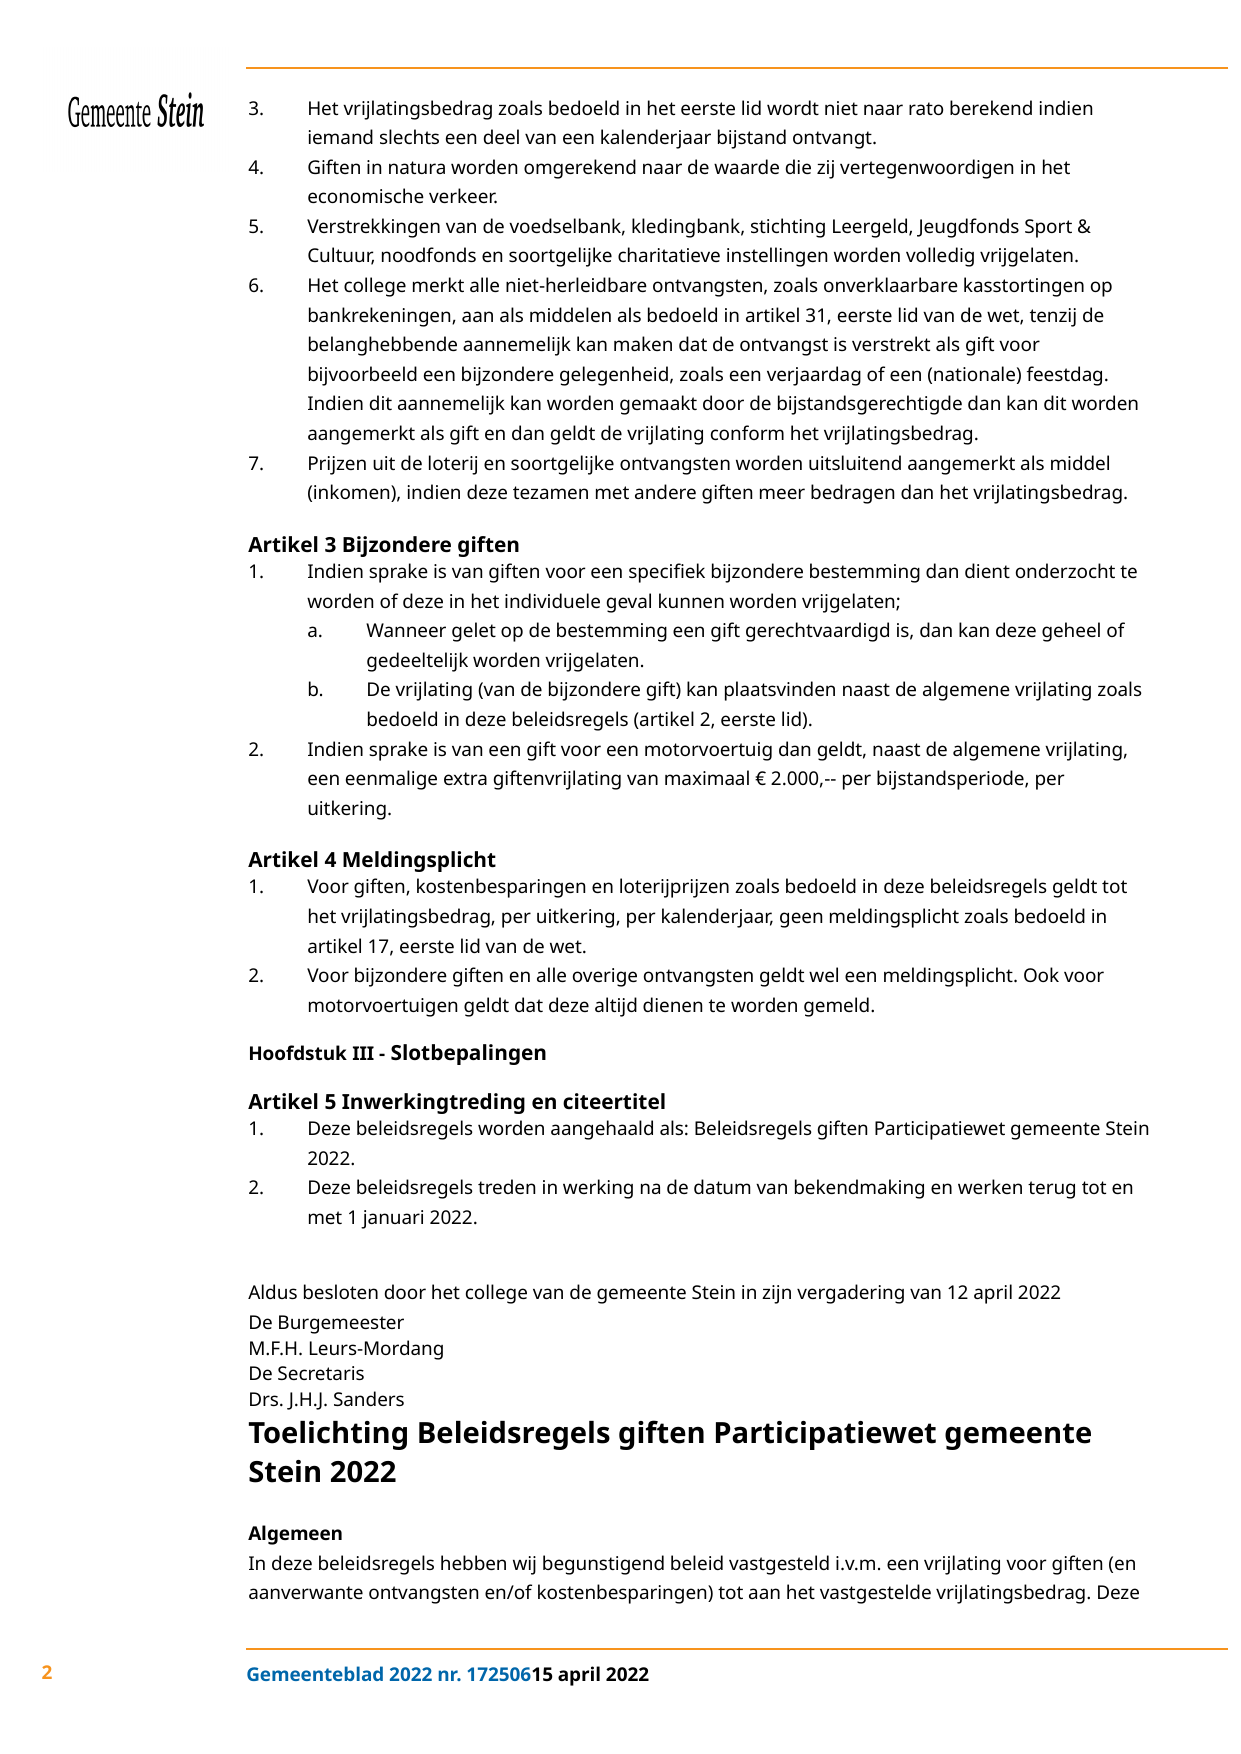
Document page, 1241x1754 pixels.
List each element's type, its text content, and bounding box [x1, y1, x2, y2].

list Het college merkt alle niet-herleidbare ontvangsten, zoals onverklaarbare kasstortingen op bankrekeningen, aan als middelen als bedoeld in artikel 31, eerste lid van de wet, tenzij de belanghebbende aannemelijk kan maken dat de ontvangst is verstrekt als gift voor bijvoorbeeld een bijzondere gelegenheid, zoals een verjaardag of een (nationale) feestdag. Indien dit aannemelijk kan worden gemaakt door de bijstandsgerechtigde dan kan dit worden aangemerkt als gift en dan geldt de vrijlating conform het vrijlatingsbedrag. [248, 272, 1152, 446]
text Hoofdstuk III - Slotbepalingen [248, 1038, 1152, 1066]
list Deze beleidsregels treden in werking na de datum van bekendmaking en werken terug tot en met 1 januari 2022. [248, 1174, 1152, 1230]
text Drs. J.H.J. Sanders [248, 1386, 1152, 1412]
text Algemeen [248, 1520, 1152, 1546]
text M.F.H. Leurs-Mordang [248, 1335, 1152, 1360]
picture [41, 47, 231, 172]
list Voor bijzondere giften en alle overige ontvangsten geldt wel een meldingsplicht. Ook voor motorvoertuigen geldt dat deze altijd dienen te worden gemeld. [248, 962, 1152, 1018]
list Indien sprake is van een gift voor een motorvoertuig dan geldt, naast de algemene vrijlating, een eenmalige extra giftenvrijlating van maximaal € 2.000,-- per bijstandsperiode, per uitkering. [248, 736, 1152, 821]
list Het vrijlatingsbedrag zoals bedoeld in het eerste lid wordt niet naar rato berekend indien iemand slechts een deel van een kalenderjaar bijstand ontvangt. [248, 95, 1152, 150]
list Verstrekkingen van de voedselbank, kledingbank, stichting Leergeld, Jeugdfonds Sport & Cultuur, noodfonds en soortgelijke charitatieve instellingen worden volledig vrijgelaten. [248, 213, 1152, 268]
text Artikel 4 Meldingsplicht [248, 845, 1152, 874]
text Aldus besloten door het college van de gemeente Stein in zijn vergadering van 12 april 2022 [248, 1279, 1152, 1305]
text Artikel 5 Inwerkingtreding en citeertitel [248, 1087, 1152, 1115]
list Deze beleidsregels worden aangehaald als: Beleidsregels giften Participatiewet gemeente Stein 2022. [248, 1115, 1152, 1171]
list Voor giften, kostenbesparingen en loterijprijzen zoals bedoeld in deze beleidsregels geldt tot het vrijlatingsbedrag, per uitkering, per kalenderjaar, geen meldingsplicht zoals bedoeld in artikel 17, eerste lid van de wet. [248, 874, 1152, 959]
list De vrijlating (van de bijzondere gift) kan plaatsvinden naast de algemene vrijlating zoals bedoeld in deze beleidsregels (artikel 2, eerste lid). [307, 677, 1152, 732]
list Giften in natura worden omgerekend naar de waarde die zij vertegenwoordigen in het economische verkeer. [248, 154, 1152, 209]
text De Burgemeester [248, 1309, 1152, 1335]
text Toelichting Beleidsregels giften Participatiewet gemeente Stein 2022 [248, 1412, 1152, 1491]
list Wanneer gelet op de bestemming een gift gerechtvaardigd is, dan kan deze geheel of gedeeltelijk worden vrijgelaten. [307, 617, 1152, 673]
list Prijzen uit de loterij en soortgelijke ontvangsten worden uitsluitend aangemerkt als middel (inkomen), indien deze tezamen met andere giften meer bedragen dan het vrijlatingsbedrag. [248, 450, 1152, 505]
text Artikel 3 Bijzondere giften [248, 530, 1152, 558]
text De Secretaris [248, 1360, 1152, 1386]
text In deze beleidsregels hebben wij begunstigend beleid vastgesteld i.v.m. een vrijlating voor giften (en aanverwante ontvangsten en/of kostenbesparingen) tot aan het vastgestelde vrijlatingsbedrag. Deze [248, 1550, 1152, 1605]
list Indien sprake is van giften voor een specifiek bijzondere bestemming dan dient onderzocht te worden of deze in het individuele geval kunnen worden vrijgelaten; [248, 558, 1152, 613]
